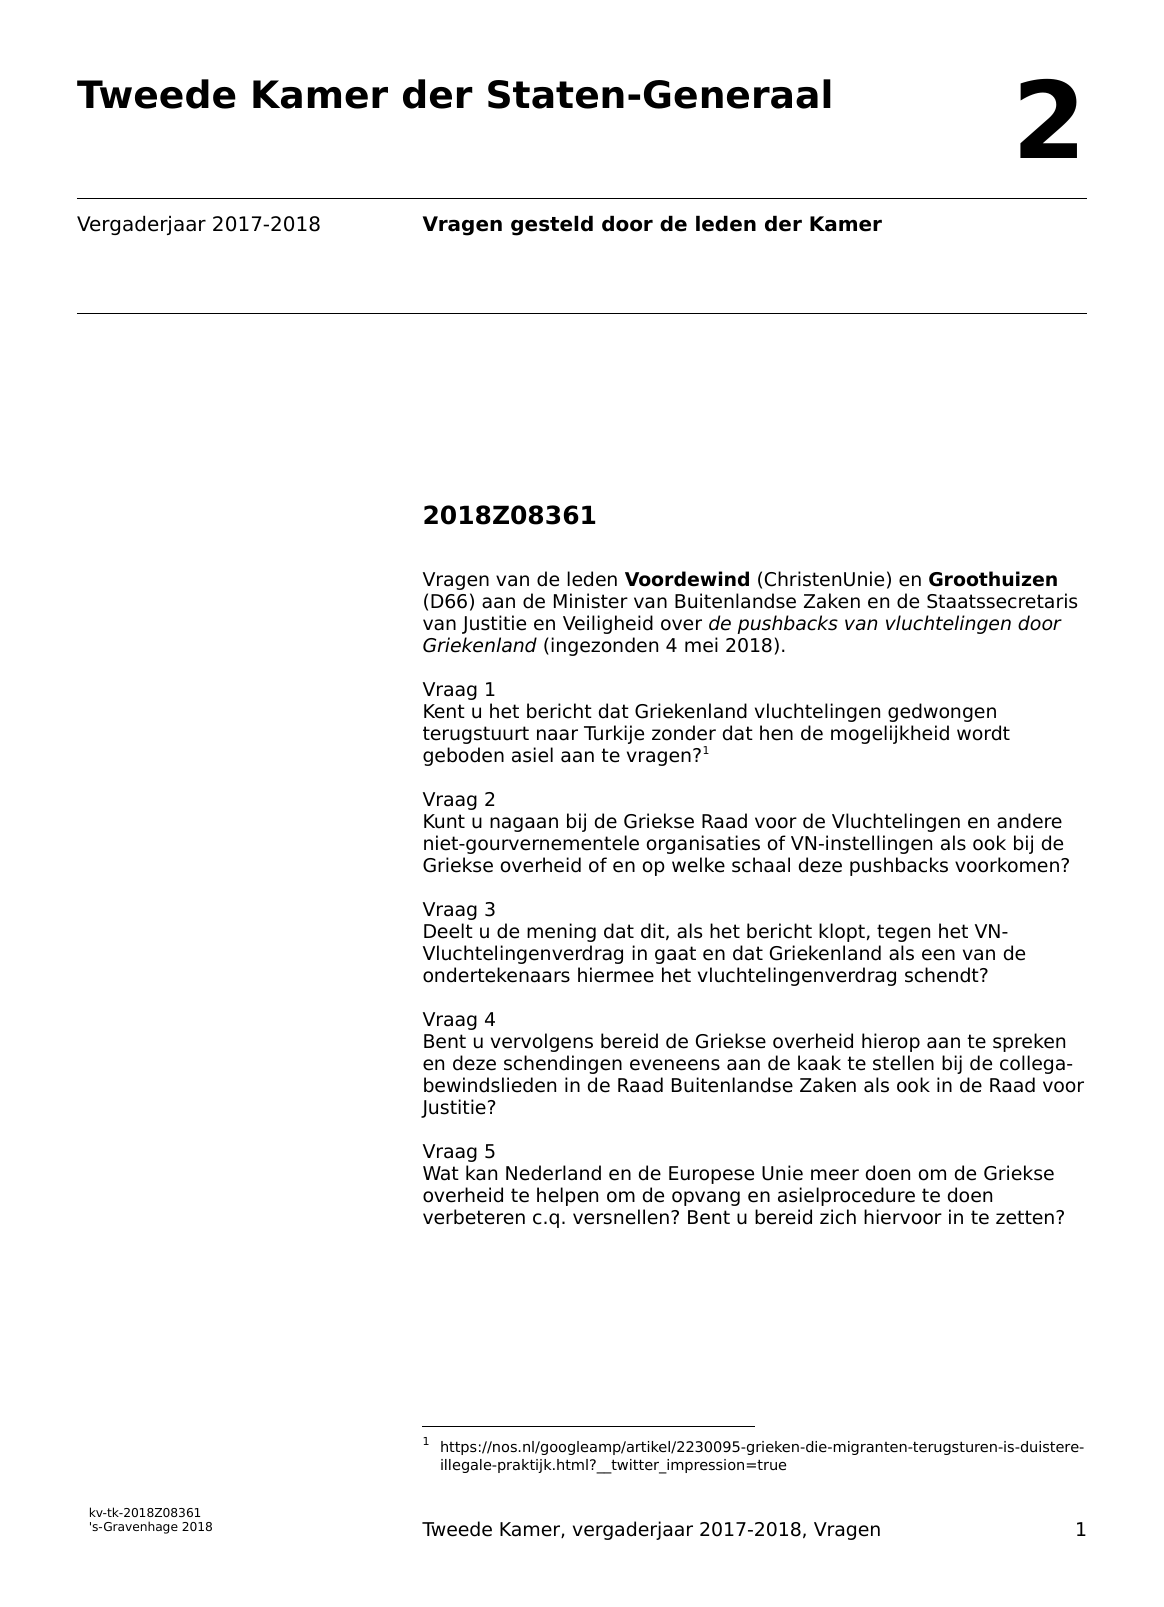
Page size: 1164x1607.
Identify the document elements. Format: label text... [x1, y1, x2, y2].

text Vragen van de leden Voordewind (ChristenUnie) en Groothuizen (D66) aan de Minister van Buitenlandse Zaken en de Staatssecretaris van Justitie en Veiligheid over de pushbacks van vluchtelingen door Griekenland (ingezonden 4 mei 2018). [422, 569, 1087, 657]
text Bent u vervolgens bereid de Griekse overheid hierop aan te spreken en deze schendingen eveneens aan de kaak te stellen bij de collega-bewindslieden in de Raad Buitenlandse Zaken als ook in de Raad voor Justitie? [422, 1031, 1087, 1119]
text Deelt u de mening dat dit, als het bericht klopt, tegen het VN-Vluchtelingenverdrag in gaat en dat Griekenland als een van de ondertekenaars hiermee het vluchtelingenverdrag schendt? [422, 921, 1087, 987]
text Vraag 4 [422, 1009, 1087, 1031]
table_header 2 [886, 59, 1087, 198]
text Vraag 2 [422, 789, 1087, 811]
text Vraag 5 [422, 1141, 1087, 1163]
table_cell Vergaderjaar 2017-2018 [77, 199, 422, 313]
text https://nos.nl/googleamp/artikel/2230095-grieken-die-migranten-terugsturen-is-duistere-illegale-praktijk.html?__twitter_impression=true [422, 1435, 1087, 1474]
text Vraag 1 [422, 679, 1087, 701]
table_cell Vragen gesteld door de leden der Kamer [422, 199, 1087, 313]
text kv-tk-2018Z08361 [88, 1506, 323, 1520]
text Kent u het bericht dat Griekenland vluchtelingen gedwongen terugstuurt naar Turkije zonder dat hen de mogelijkheid wordt geboden asiel aan te vragen? [422, 701, 1087, 767]
text Vraag 3 [422, 899, 1087, 921]
text 's-Gravenhage 2018 [88, 1520, 323, 1534]
table_header Tweede Kamer der Staten-Generaal [77, 59, 886, 198]
text 2018Z08361 [422, 501, 1087, 531]
text Kunt u nagaan bij de Griekse Raad voor de Vluchtelingen en andere niet-gourvernementele organisaties of VN-instellingen als ook bij de Griekse overheid of en op welke schaal deze pushbacks voorkomen? [422, 811, 1087, 877]
text Wat kan Nederland en de Europese Unie meer doen om de Griekse overheid te helpen om de opvang en asielprocedure te doen verbeteren c.q. versnellen? Bent u bereid zich hiervoor in te zetten? [422, 1163, 1087, 1229]
